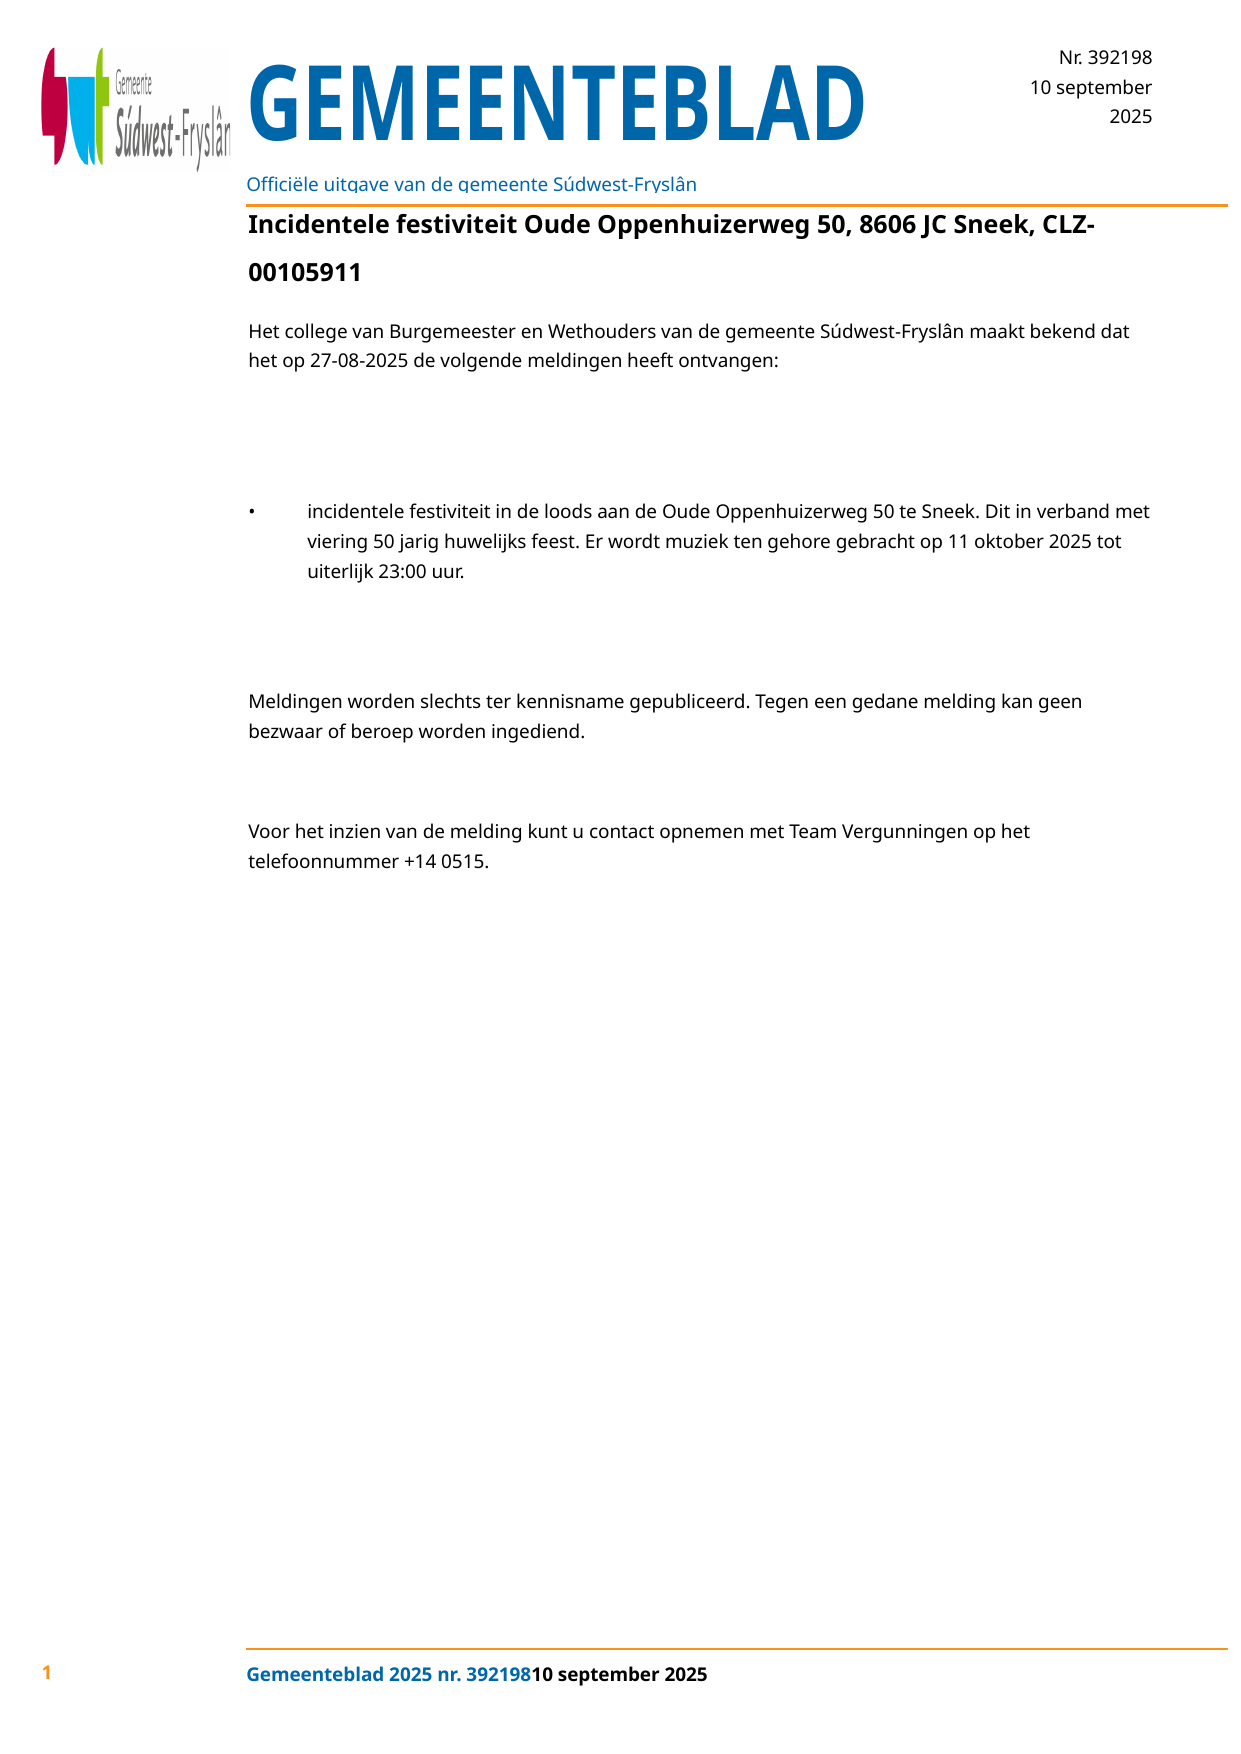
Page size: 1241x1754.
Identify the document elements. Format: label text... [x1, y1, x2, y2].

text Meldingen worden slechts ter kennisname gepubliceerd. Tegen een gedane melding kan geen bezwaar of beroep worden ingediend. [248, 688, 1152, 744]
text Het college van Burgemeester en Wethouders van de gemeente Súdwest-Fryslân maakt bekend dat het op 27-08-2025 de volgende meldingen heeft ontvangen: [248, 318, 1152, 373]
text Voor het inzien van de melding kunt u contact opnemen met Team Vergunningen op het telefoonnummer +14 0515. [248, 819, 1152, 874]
list incidentele festiviteit in de loods aan de Oude Oppenhuizerweg 50 te Sneek. Dit in verband met viering 50 jarig huwelijks feest. Er wordt muziek ten gehore gebracht op 11 oktober 2025 tot uiterlijk 23:00 uur. [248, 499, 1152, 584]
picture [41, 47, 231, 172]
text Incidentele festiviteit Oude Oppenhuizerweg 50, 8606 JC Sneek, CLZ-00105911 [248, 207, 1152, 288]
